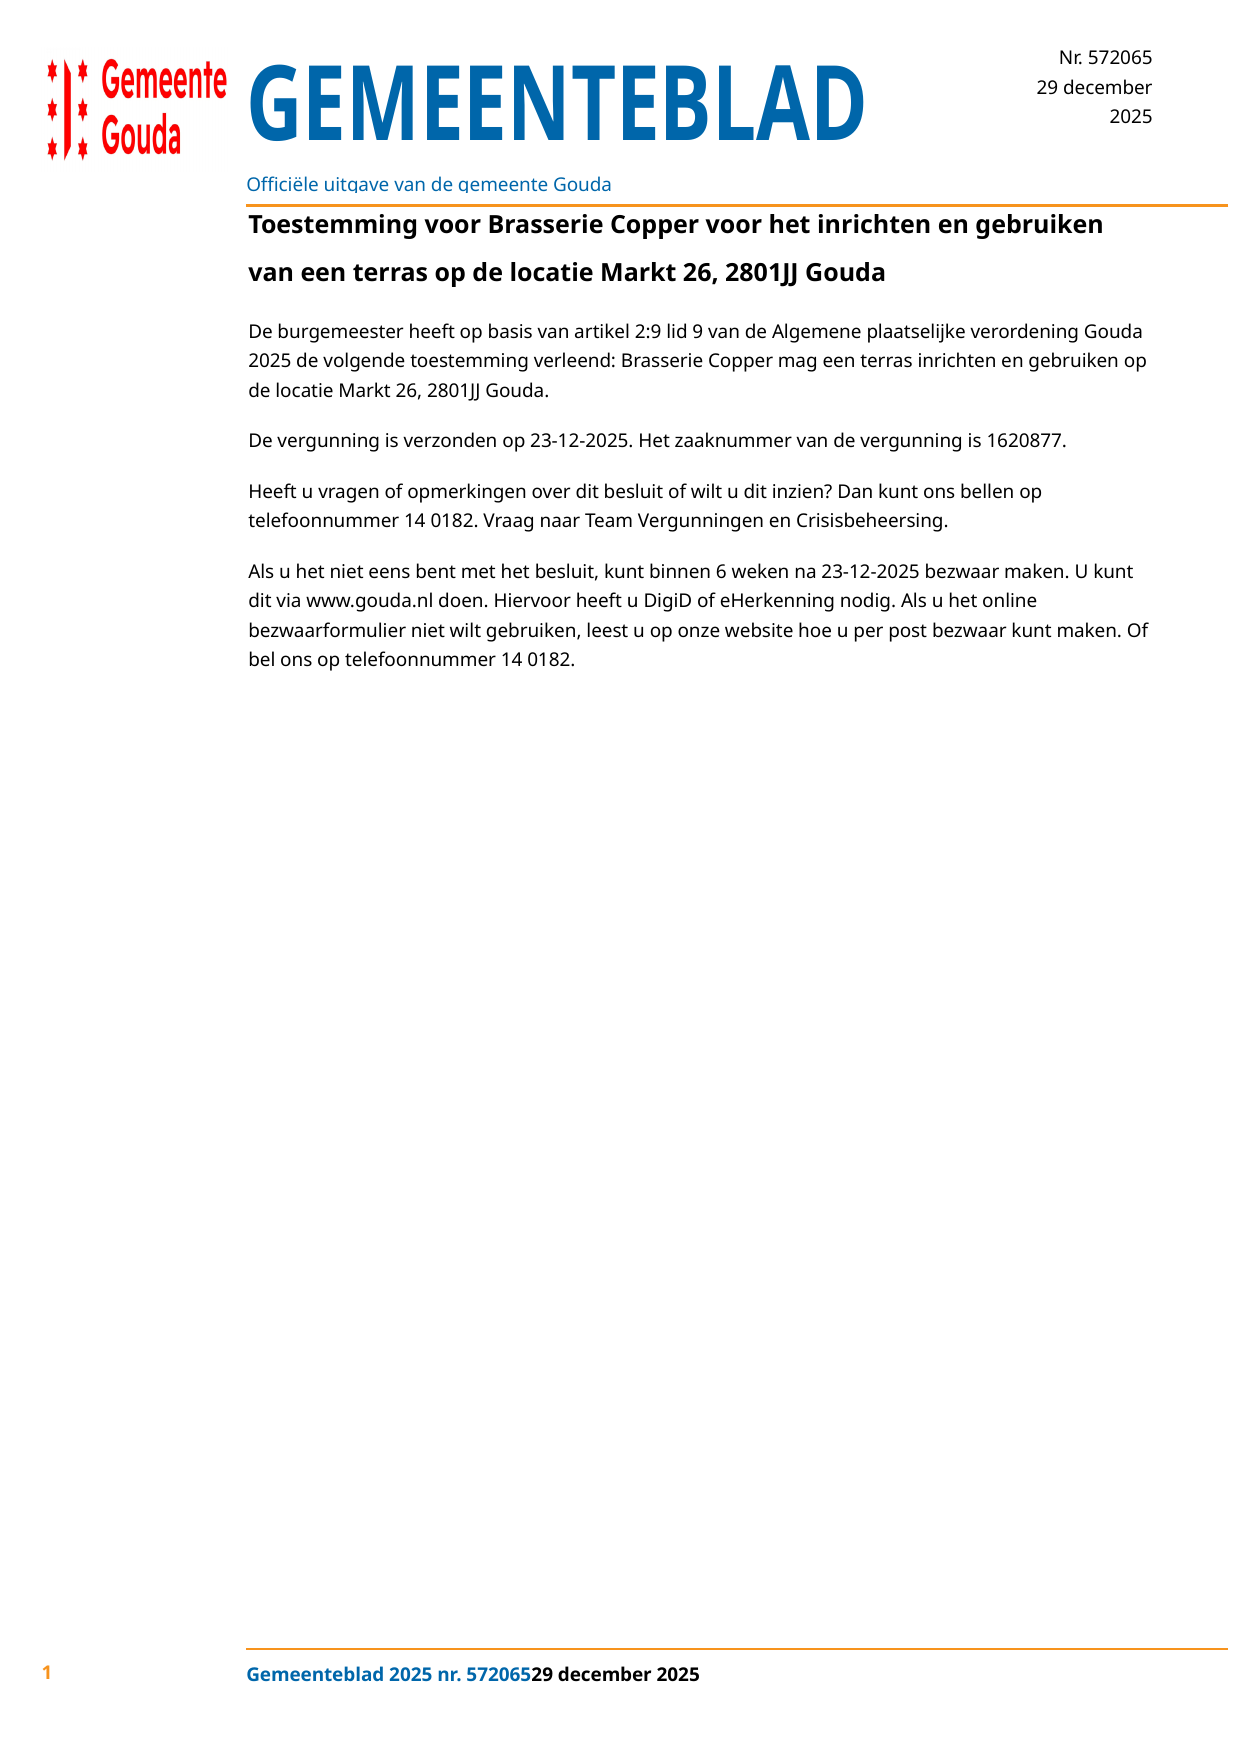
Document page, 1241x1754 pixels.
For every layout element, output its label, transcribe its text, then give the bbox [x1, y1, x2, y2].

text Als u het niet eens bent met het besluit, kunt binnen 6 weken na 23-12-2025 bezwaar maken. U kunt dit via www.gouda.nl doen. Hiervoor heeft u DigiD of eHerkenning nodig. Als u het online bezwaarformulier niet wilt gebruiken, leest u op onze website hoe u per post bezwaar kunt maken. Of bel ons op telefoonnummer 14 0182. [248, 558, 1152, 672]
text De vergunning is verzonden op 23-12-2025. Het zaaknummer van de vergunning is 1620877. [248, 427, 1152, 453]
text De burgemeester heeft op basis van artikel 2:9 lid 9 van de Algemene plaatselijke verordening Gouda 2025 de volgende toestemming verleend: Brasserie Copper mag een terras inrichten en gebruiken op de locatie Markt 26, 2801JJ Gouda. [248, 318, 1152, 403]
picture [41, 47, 231, 172]
text Toestemming voor Brasserie Copper voor het inrichten en gebruiken van een terras op de locatie Markt 26, 2801JJ Gouda [248, 207, 1152, 288]
text Heeft u vragen of opmerkingen over dit besluit of wilt u dit inzien? Dan kunt ons bellen op telefoonnummer 14 0182. Vraag naar Team Vergunningen en Crisisbeheersing. [248, 478, 1152, 533]
